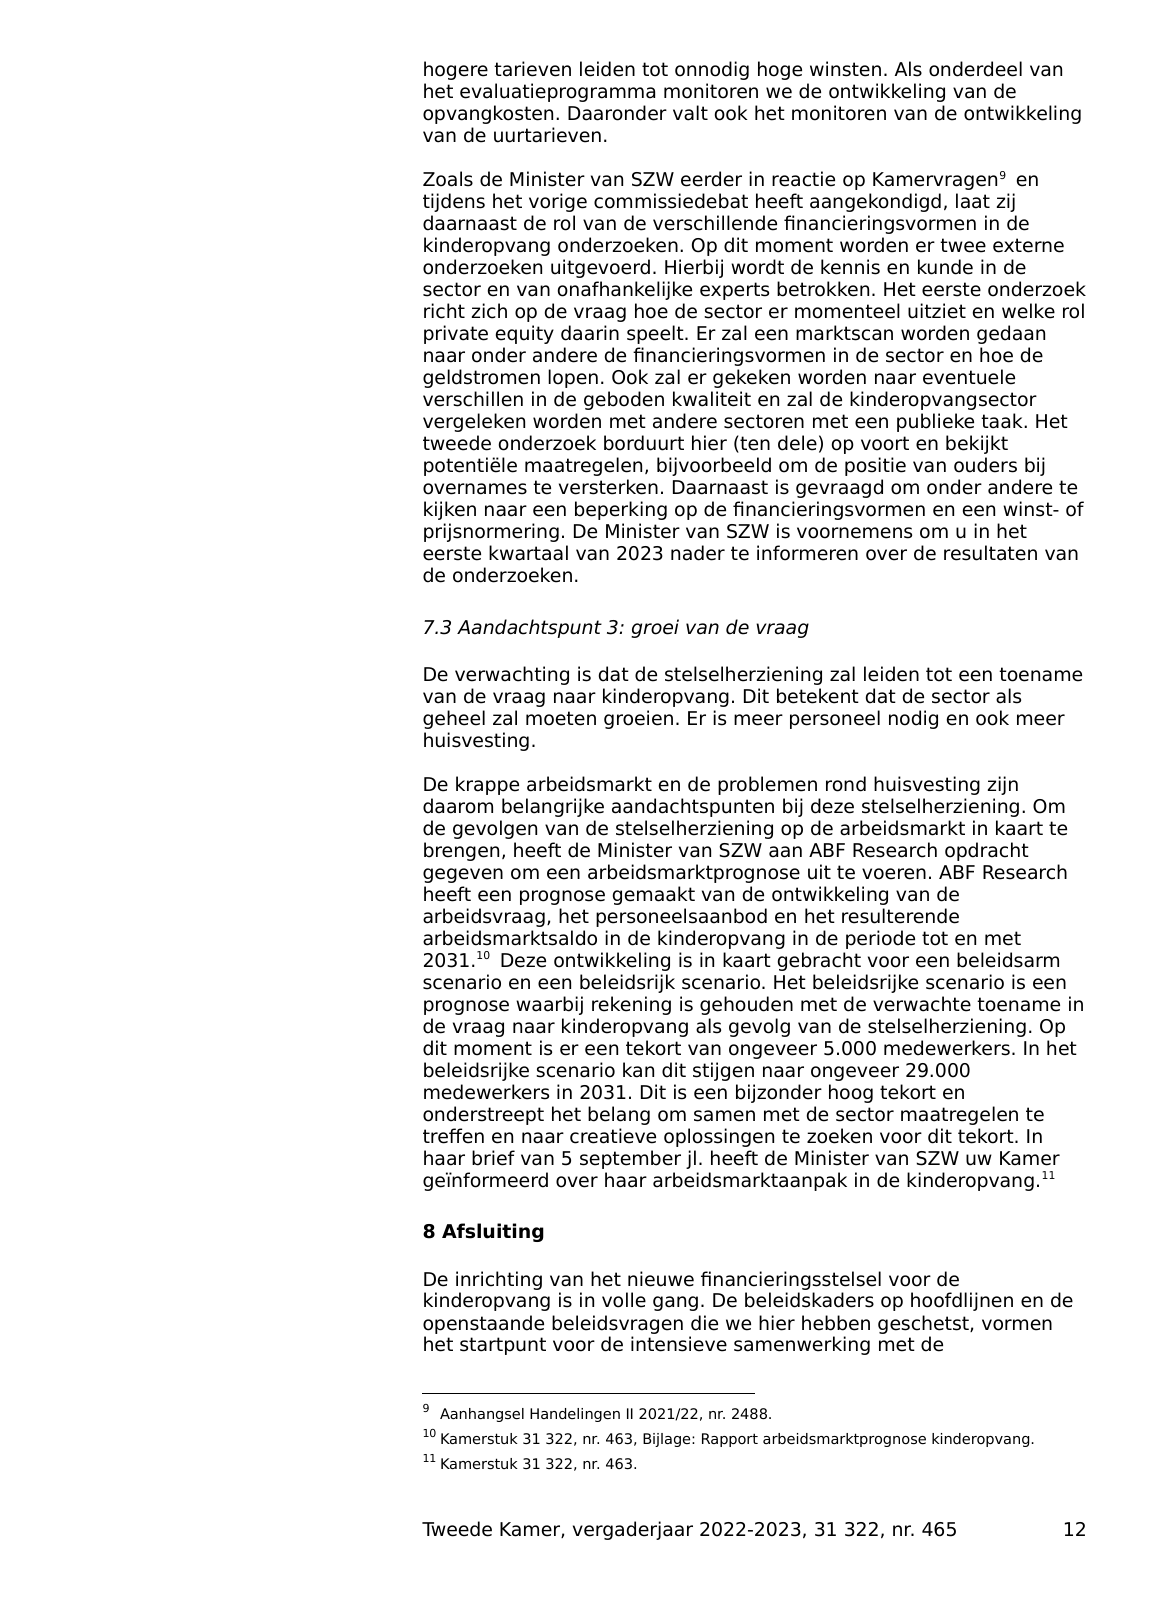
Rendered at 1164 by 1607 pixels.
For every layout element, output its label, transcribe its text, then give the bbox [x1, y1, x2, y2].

subtitle 7.3 Aandachtspunt 3: groei van de vraag [422, 617, 1087, 639]
subtitle 8 Afsluiting [422, 1221, 1087, 1243]
text Aanhangsel Handelingen II 2021/22, nr. 2488. [422, 1402, 1087, 1424]
text De krappe arbeidsmarkt en de problemen rond huisvesting zijn daarom belangrijke aandachtspunten bij deze stelselherziening. Om de gevolgen van de stelselherziening op de arbeidsmarkt in kaart te brengen, heeft de Minister van SZW aan ABF Research opdracht gegeven om een arbeidsmarktprognose uit te voeren. ABF Research heeft een prognose gemaakt van de ontwikkeling van de arbeidsvraag, het personeelsaanbod en het resulterende arbeidsmarktsaldo in de kinderopvang in de periode tot en met 2031. Deze ontwikkeling is in kaart gebracht voor een beleidsarm scenario en een beleidsrijk scenario. Het beleidsrijke scenario is een prognose waarbij rekening is gehouden met de verwachte toename in de vraag naar kinderopvang als gevolg van de stelselherziening. Op dit moment is er een tekort van ongeveer 5.000 medewerkers. In het beleidsrijke scenario kan dit stijgen naar ongeveer 29.000 medewerkers in 2031. Dit is een bijzonder hoog tekort en onderstreept het belang om samen met de sector maatregelen te treffen en naar creatieve oplossingen te zoeken voor dit tekort. In haar brief van 5 september jl. heeft de Minister van SZW uw Kamer geïnformeerd over haar arbeidsmarktaanpak in de kinderopvang. [422, 774, 1087, 1191]
text De verwachting is dat de stelselherziening zal leiden tot een toename van de vraag naar kinderopvang. Dit betekent dat de sector als geheel zal moeten groeien. Er is meer personeel nodig en ook meer huisvesting. [422, 664, 1087, 752]
text hogere tarieven leiden tot onnodig hoge winsten. Als onderdeel van het evaluatieprogramma monitoren we de ontwikkeling van de opvangkosten. Daaronder valt ook het monitoren van de ontwikkeling van de uurtarieven. [422, 59, 1087, 147]
text Kamerstuk 31 322, nr. 463. [422, 1452, 1087, 1474]
text Kamerstuk 31 322, nr. 463, Bijlage: Rapport arbeidsmarktprognose kinderopvang. [422, 1427, 1087, 1449]
text Zoals de Minister van SZW eerder in reactie op Kamervragen en tijdens het vorige commissiedebat heeft aangekondigd, laat zij daarnaast de rol van de verschillende financieringsvormen in de kinderopvang onderzoeken. Op dit moment worden er twee externe onderzoeken uitgevoerd. Hierbij wordt de kennis en kunde in de sector en van onafhankelijke experts betrokken. Het eerste onderzoek richt zich op de vraag hoe de sector er momenteel uitziet en welke rol private equity daarin speelt. Er zal een marktscan worden gedaan naar onder andere de financieringsvormen in de sector en hoe de geldstromen lopen. Ook zal er gekeken worden naar eventuele verschillen in de geboden kwaliteit en zal de kinderopvangsector vergeleken worden met andere sectoren met een publieke taak. Het tweede onderzoek borduurt hier (ten dele) op voort en bekijkt potentiële maatregelen, bijvoorbeeld om de positie van ouders bij overnames te versterken. Daarnaast is gevraagd om onder andere te kijken naar een beperking op de financieringsvormen en een winst- of prijsnormering. De Minister van SZW is voornemens om u in het eerste kwartaal van 2023 nader te informeren over de resultaten van de onderzoeken. [422, 169, 1087, 587]
text De inrichting van het nieuwe financieringsstelsel voor de kinderopvang is in volle gang. De beleidskaders op hoofdlijnen en de openstaande beleidsvragen die we hier hebben geschetst, vormen het startpunt voor de intensieve samenwerking met de [422, 1268, 1087, 1356]
